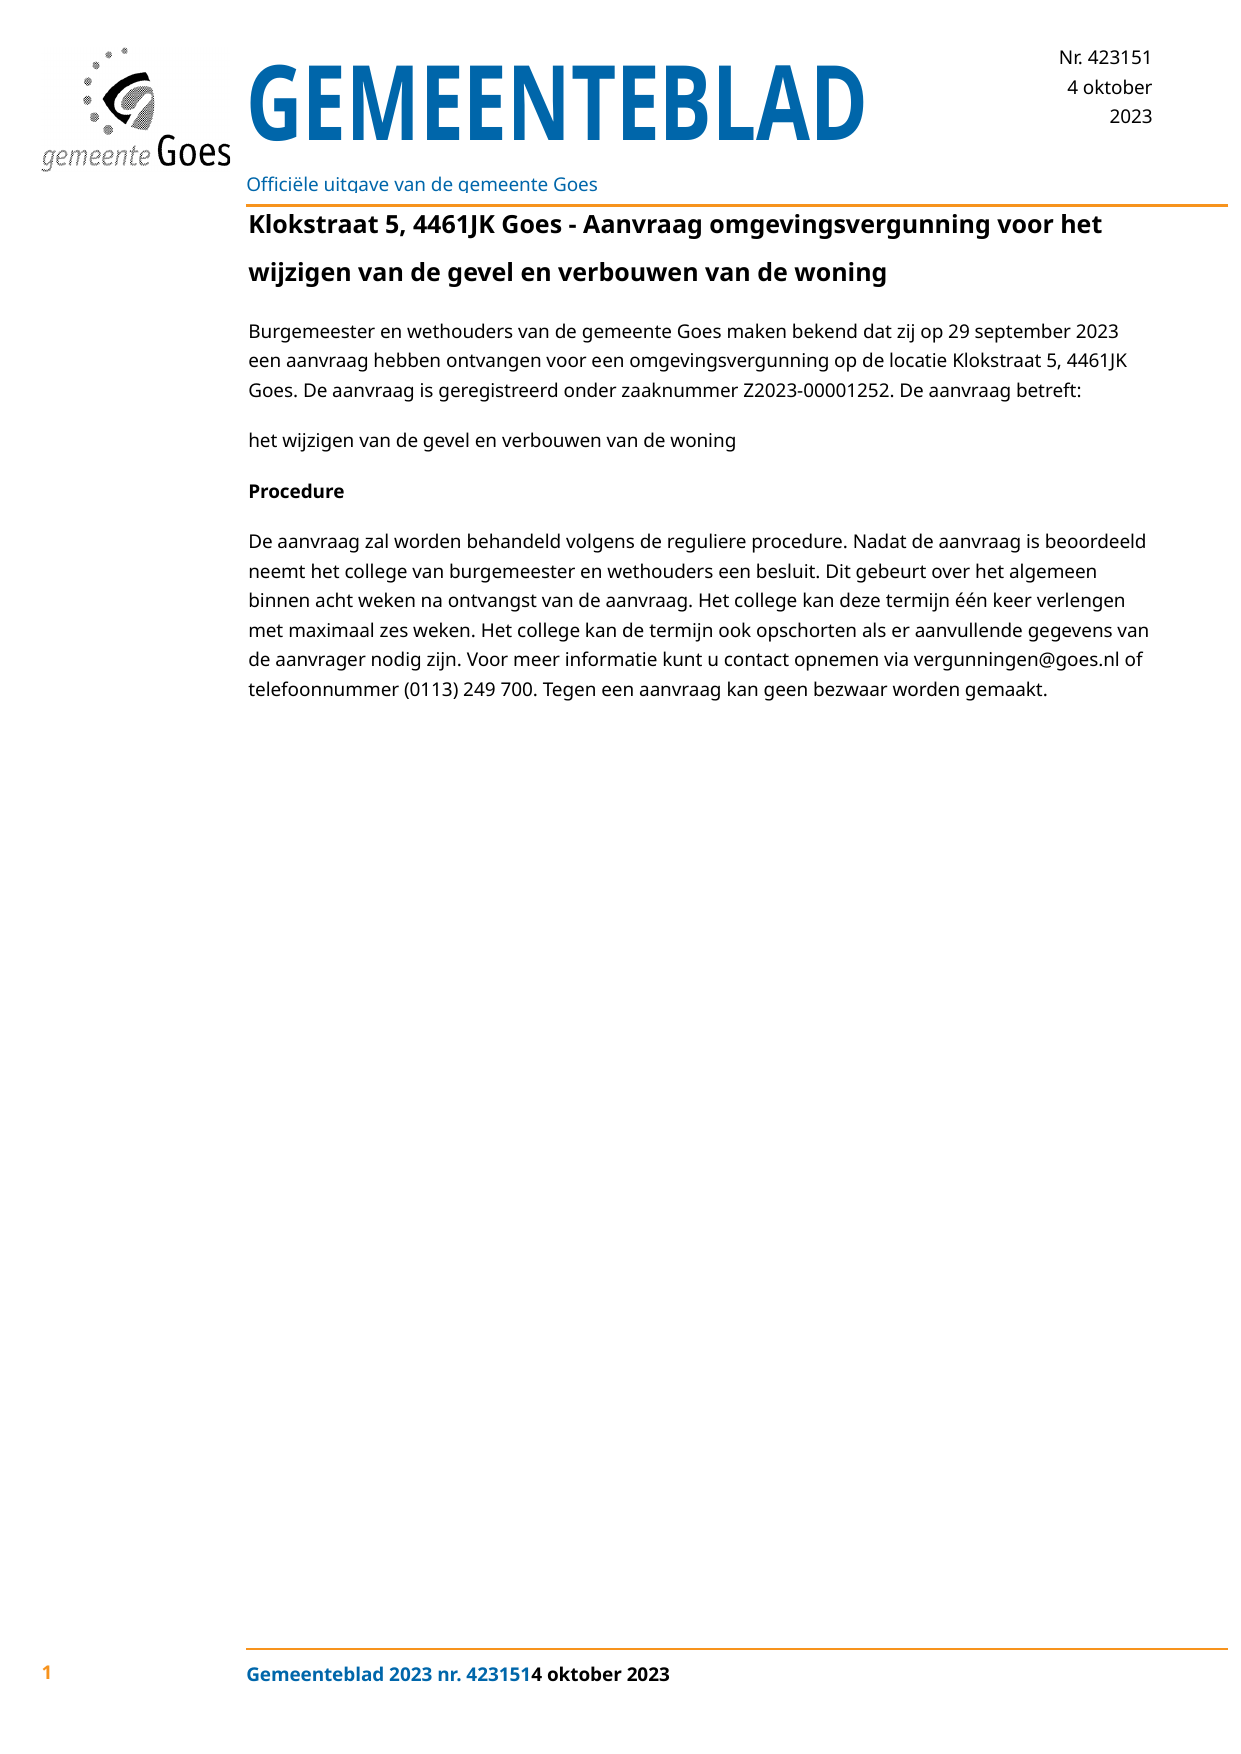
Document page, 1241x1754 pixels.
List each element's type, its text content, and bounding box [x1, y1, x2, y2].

text De aanvraag zal worden behandeld volgens de reguliere procedure. Nadat de aanvraag is beoordeeld neemt het college van burgemeester en wethouders een besluit. Dit gebeurt over het algemeen binnen acht weken na ontvangst van de aanvraag. Het college kan deze termijn één keer verlengen met maximaal zes weken. Het college kan de termijn ook opschorten als er aanvullende gegevens van de aanvrager nodig zijn. Voor meer informatie kunt u contact opnemen via vergunningen@goes.nl of telefoonnummer (0113) 249 700. Tegen een aanvraag kan geen bezwaar worden gemaakt. [248, 528, 1152, 702]
text Klokstraat 5, 4461JK Goes - Aanvraag omgevingsvergunning voor het wijzigen van de gevel en verbouwen van de woning [248, 207, 1152, 288]
text Burgemeester en wethouders van de gemeente Goes maken bekend dat zij op 29 september 2023 een aanvraag hebben ontvangen voor een omgevingsvergunning op de locatie Klokstraat 5, 4461JK Goes. De aanvraag is geregistreerd onder zaaknummer Z2023-00001252. De aanvraag betreft: [248, 318, 1152, 403]
text het wijzigen van de gevel en verbouwen van de woning [248, 427, 1152, 453]
picture [41, 47, 231, 172]
text Procedure [248, 478, 1152, 504]
